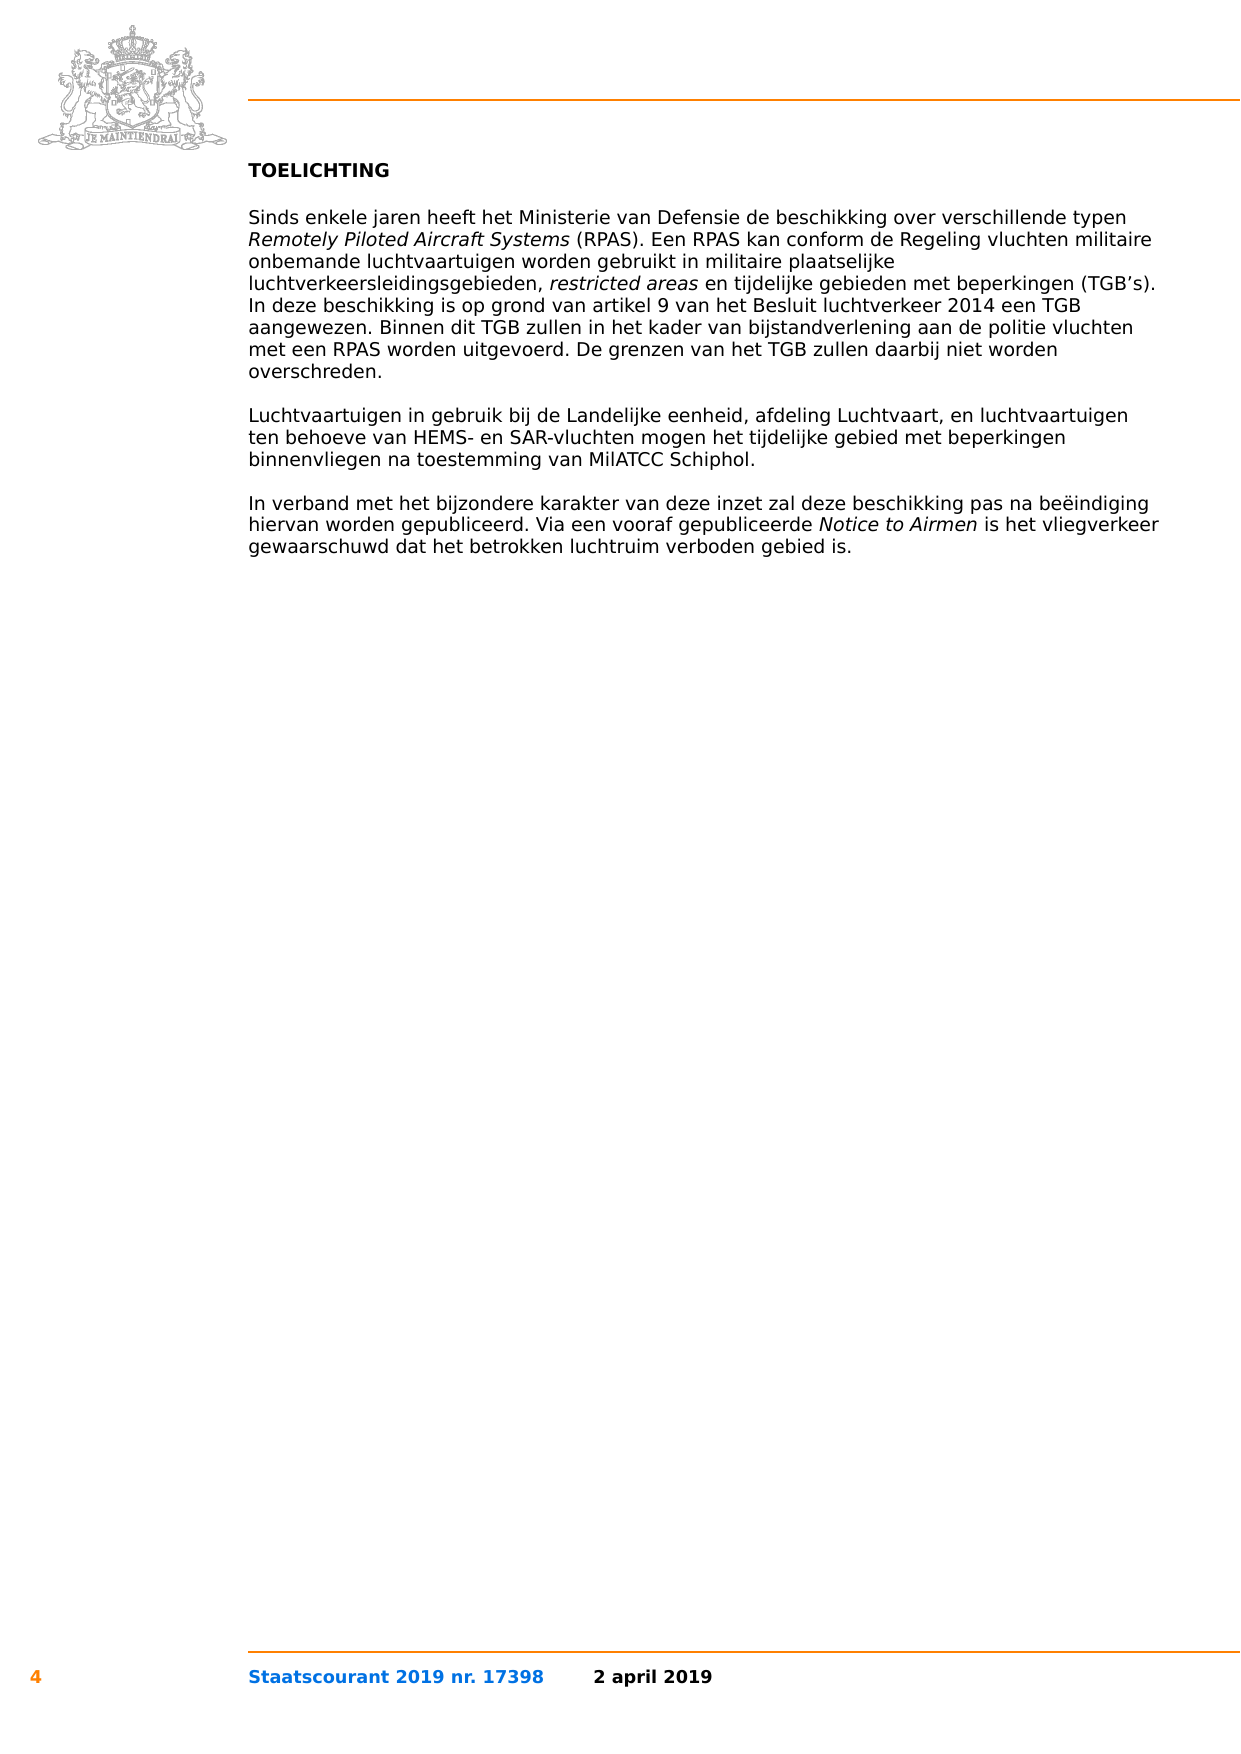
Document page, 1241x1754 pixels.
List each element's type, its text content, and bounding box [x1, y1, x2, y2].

subtitle TOELICHTING [248, 160, 1163, 182]
text Sinds enkele jaren heeft het Ministerie van Defensie de beschikking over verschillende typen Remotely Piloted Aircraft Systems (RPAS). Een RPAS kan conform de Regeling vluchten militaire onbemande luchtvaartuigen worden gebruikt in militaire plaatselijke luchtverkeersleidingsgebieden, restricted areas en tijdelijke gebieden met beperkingen (TGB’s). In deze beschikking is op grond van artikel 9 van het Besluit luchtverkeer 2014 een TGB aangewezen. Binnen dit TGB zullen in het kader van bijstandverlening aan de politie vluchten met een RPAS worden uitgevoerd. De grenzen van het TGB zullen daarbij niet worden overschreden. [248, 207, 1163, 383]
text In verband met het bijzondere karakter van deze inzet zal deze beschikking pas na beëindiging hiervan worden gepubliceerd. Via een vooraf gepubliceerde Notice to Airmen is het vliegverkeer gewaarschuwd dat het betrokken luchtruim verboden gebied is. [248, 492, 1163, 558]
picture [38, 25, 227, 150]
text Luchtvaartuigen in gebruik bij de Landelijke eenheid, afdeling Luchtvaart, en luchtvaartuigen ten behoeve van HEMS- en SAR-vluchten mogen het tijdelijke gebied met beperkingen binnenvliegen na toestemming van MilATCC Schiphol. [248, 404, 1163, 471]
